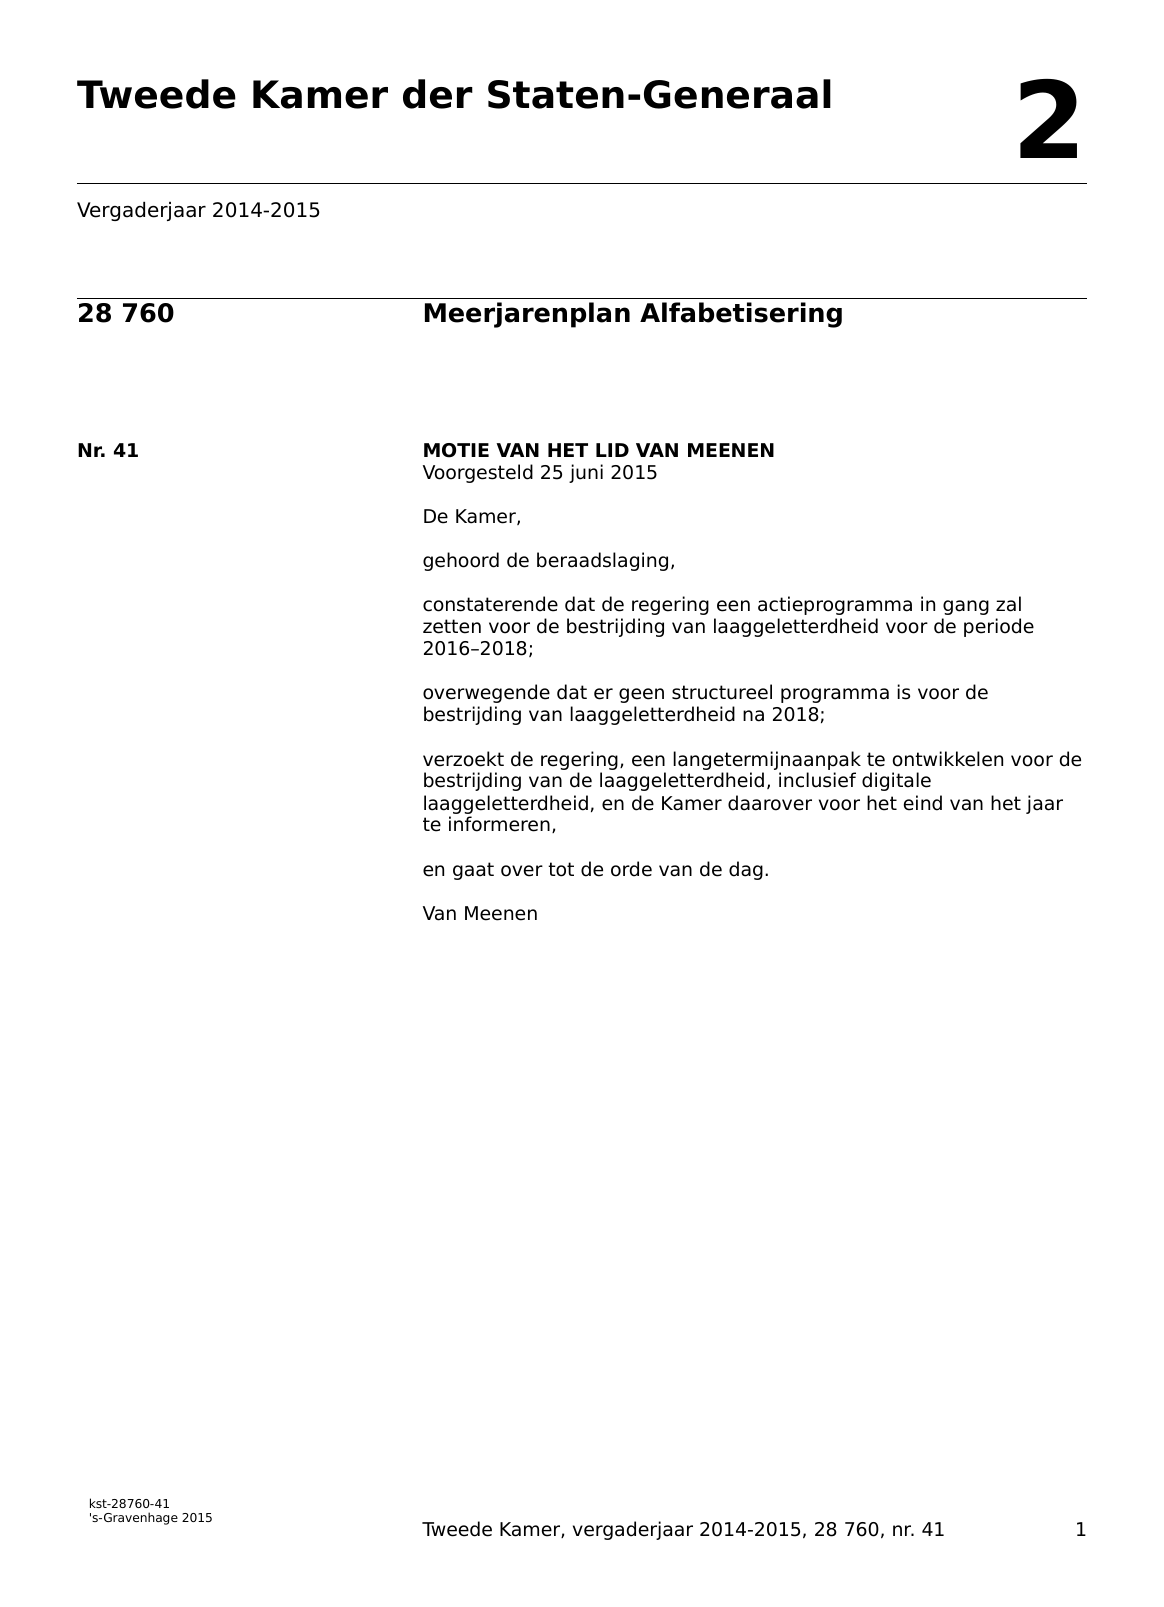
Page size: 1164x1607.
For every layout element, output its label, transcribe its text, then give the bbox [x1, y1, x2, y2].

subtitle Nr. 41 MOTIE VAN HET LID VAN MEENEN [77, 440, 1087, 462]
table_header Tweede Kamer der Staten-Generaal [77, 59, 886, 183]
text kst-28760-41 [88, 1497, 323, 1511]
text Van Meenen [422, 903, 1087, 925]
text gehoord de beraadslaging, [422, 550, 1087, 572]
text en gaat over tot de orde van de dag. [422, 858, 1087, 881]
table_cell Vergaderjaar 2014-2015 [77, 184, 1087, 298]
text Voorgesteld 25 juni 2015 [422, 462, 1087, 484]
subtitle 28 760 Meerjarenplan Alfabetisering [77, 299, 1087, 329]
text De Kamer, [422, 506, 1087, 528]
text 's-Gravenhage 2015 [88, 1511, 323, 1525]
text constaterende dat de regering een actieprogramma in gang zal zetten voor de bestrijding van laaggeletterdheid voor de periode 2016–2018; [422, 594, 1087, 660]
text verzoekt de regering, een langetermijnaanpak te ontwikkelen voor de bestrijding van de laaggeletterdheid, inclusief digitale laaggeletterdheid, en de Kamer daarover voor het eind van het jaar te informeren, [422, 748, 1087, 836]
text overwegende dat er geen structureel programma is voor de bestrijding van laaggeletterdheid na 2018; [422, 682, 1087, 726]
table_header 2 [886, 59, 1087, 183]
